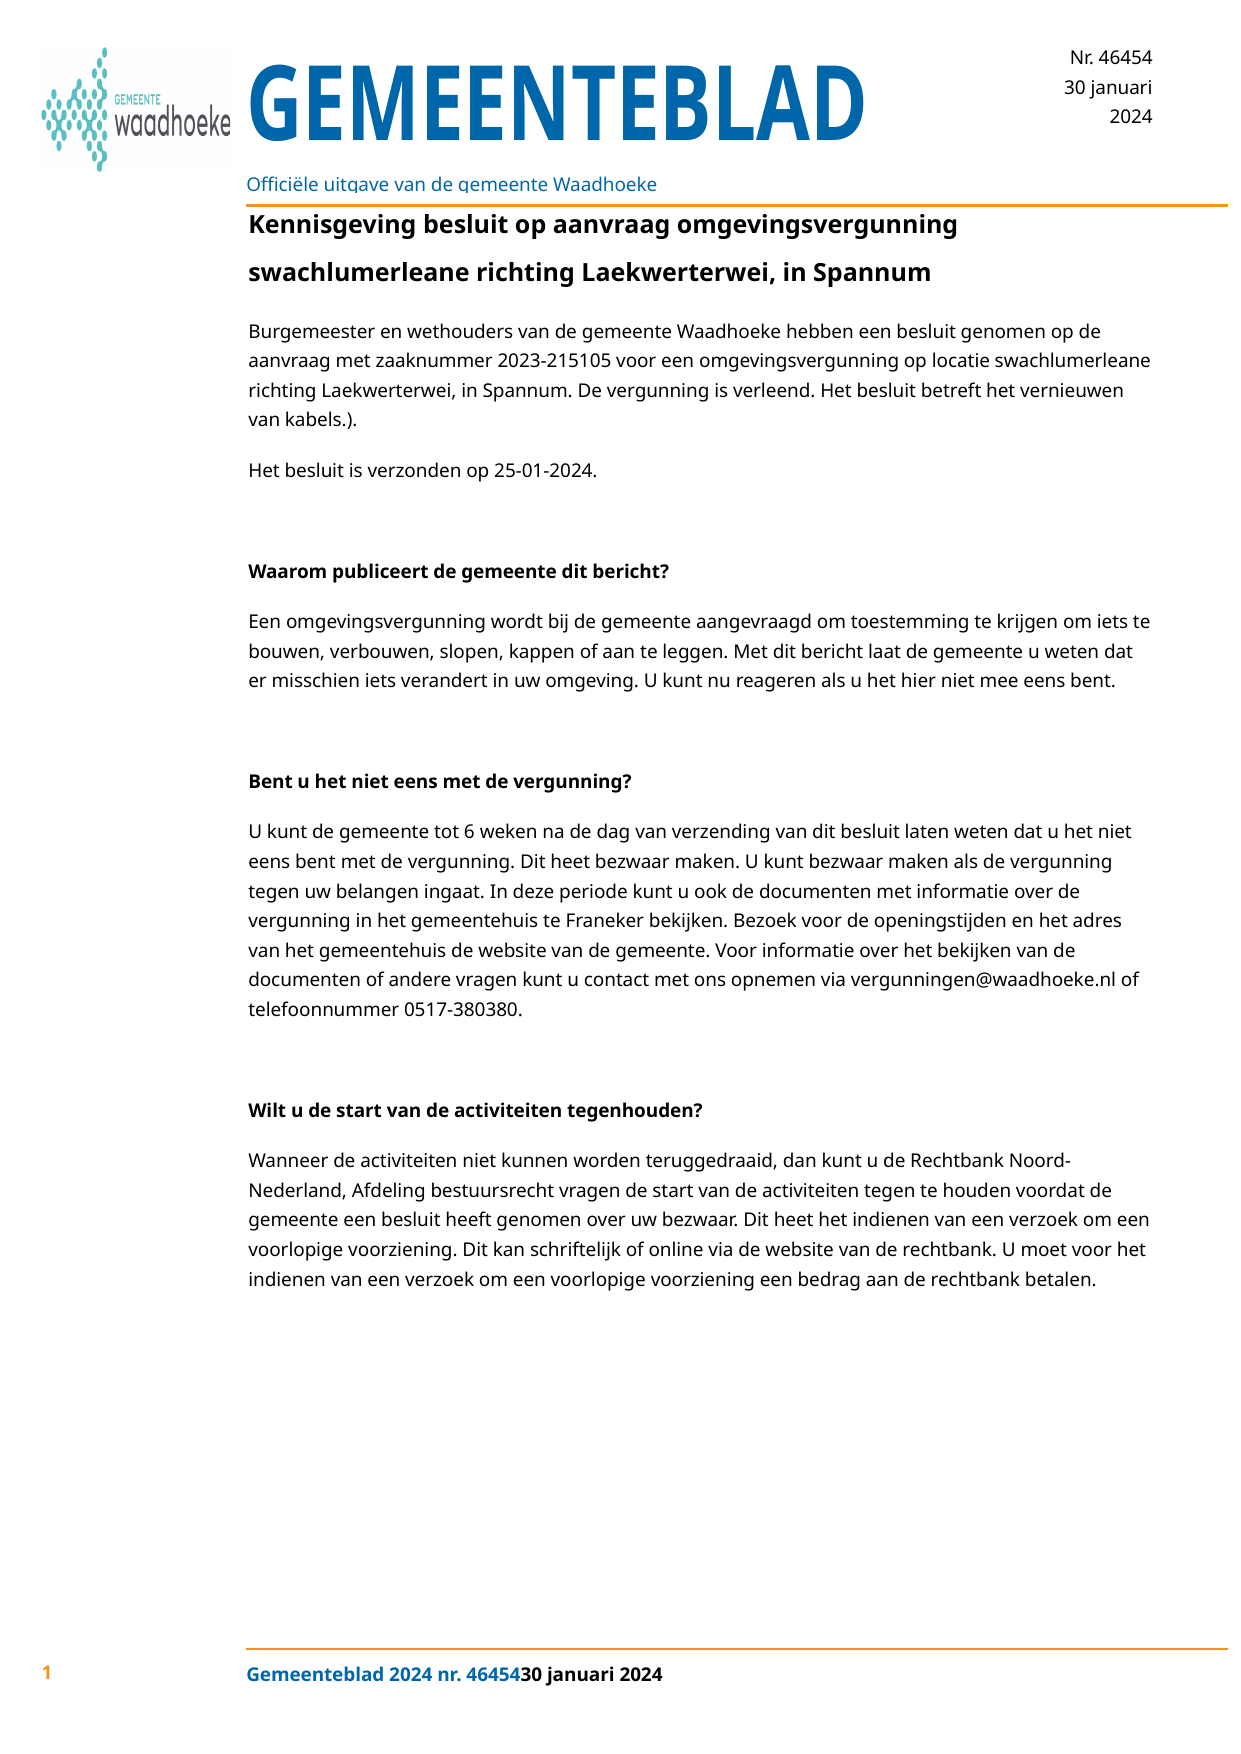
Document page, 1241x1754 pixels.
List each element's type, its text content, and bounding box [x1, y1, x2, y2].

text U kunt de gemeente tot 6 weken na de dag van verzending van dit besluit laten weten dat u het niet eens bent met de vergunning. Dit heet bezwaar maken. U kunt bezwaar maken als de vergunning tegen uw belangen ingaat. In deze periode kunt u ook de documenten met informatie over de vergunning in het gemeentehuis te Franeker bekijken. Bezoek voor de openingstijden en het adres van het gemeentehuis de website van de gemeente. Voor informatie over het bekijken van de documenten of andere vragen kunt u contact met ons opnemen via vergunningen@waadhoeke.nl of telefoonnummer 0517-380380. [248, 819, 1152, 1022]
picture [41, 47, 231, 172]
text Bent u het niet eens met de vergunning? [248, 768, 1152, 794]
text Kennisgeving besluit op aanvraag omgevingsvergunning swachlumerleane richting Laekwerterwei, in Spannum [248, 207, 1152, 288]
text Wanneer de activiteiten niet kunnen worden teruggedraaid, dan kunt u de Rechtbank Noord-Nederland, Afdeling bestuursrecht vragen de start van de activiteiten tegen te houden voordat de gemeente een besluit heeft genomen over uw bezwaar. Dit heet het indienen van een verzoek om een voorlopige voorziening. Dit kan schriftelijk of online via de website van de rechtbank. U moet voor het indienen van een verzoek om een voorlopige voorziening een bedrag aan de rechtbank betalen. [248, 1147, 1152, 1292]
text Burgemeester en wethouders van de gemeente Waadhoeke hebben een besluit genomen op de aanvraag met zaaknummer 2023-215105 voor een omgevingsvergunning op locatie swachlumerleane richting Laekwerterwei, in Spannum. De vergunning is verleend. Het besluit betreft het vernieuwen van kabels.). [248, 318, 1152, 432]
text Waarom publiceert de gemeente dit bericht? [248, 558, 1152, 584]
text Een omgevingsvergunning wordt bij de gemeente aangevraagd om toestemming te krijgen om iets te bouwen, verbouwen, slopen, kappen of aan te leggen. Met dit bericht laat de gemeente u weten dat er misschien iets verandert in uw omgeving. U kunt nu reageren als u het hier niet mee eens bent. [248, 608, 1152, 693]
text Het besluit is verzonden op 25-01-2024. [248, 457, 1152, 483]
text Wilt u de start van de activiteiten tegenhouden? [248, 1097, 1152, 1123]
